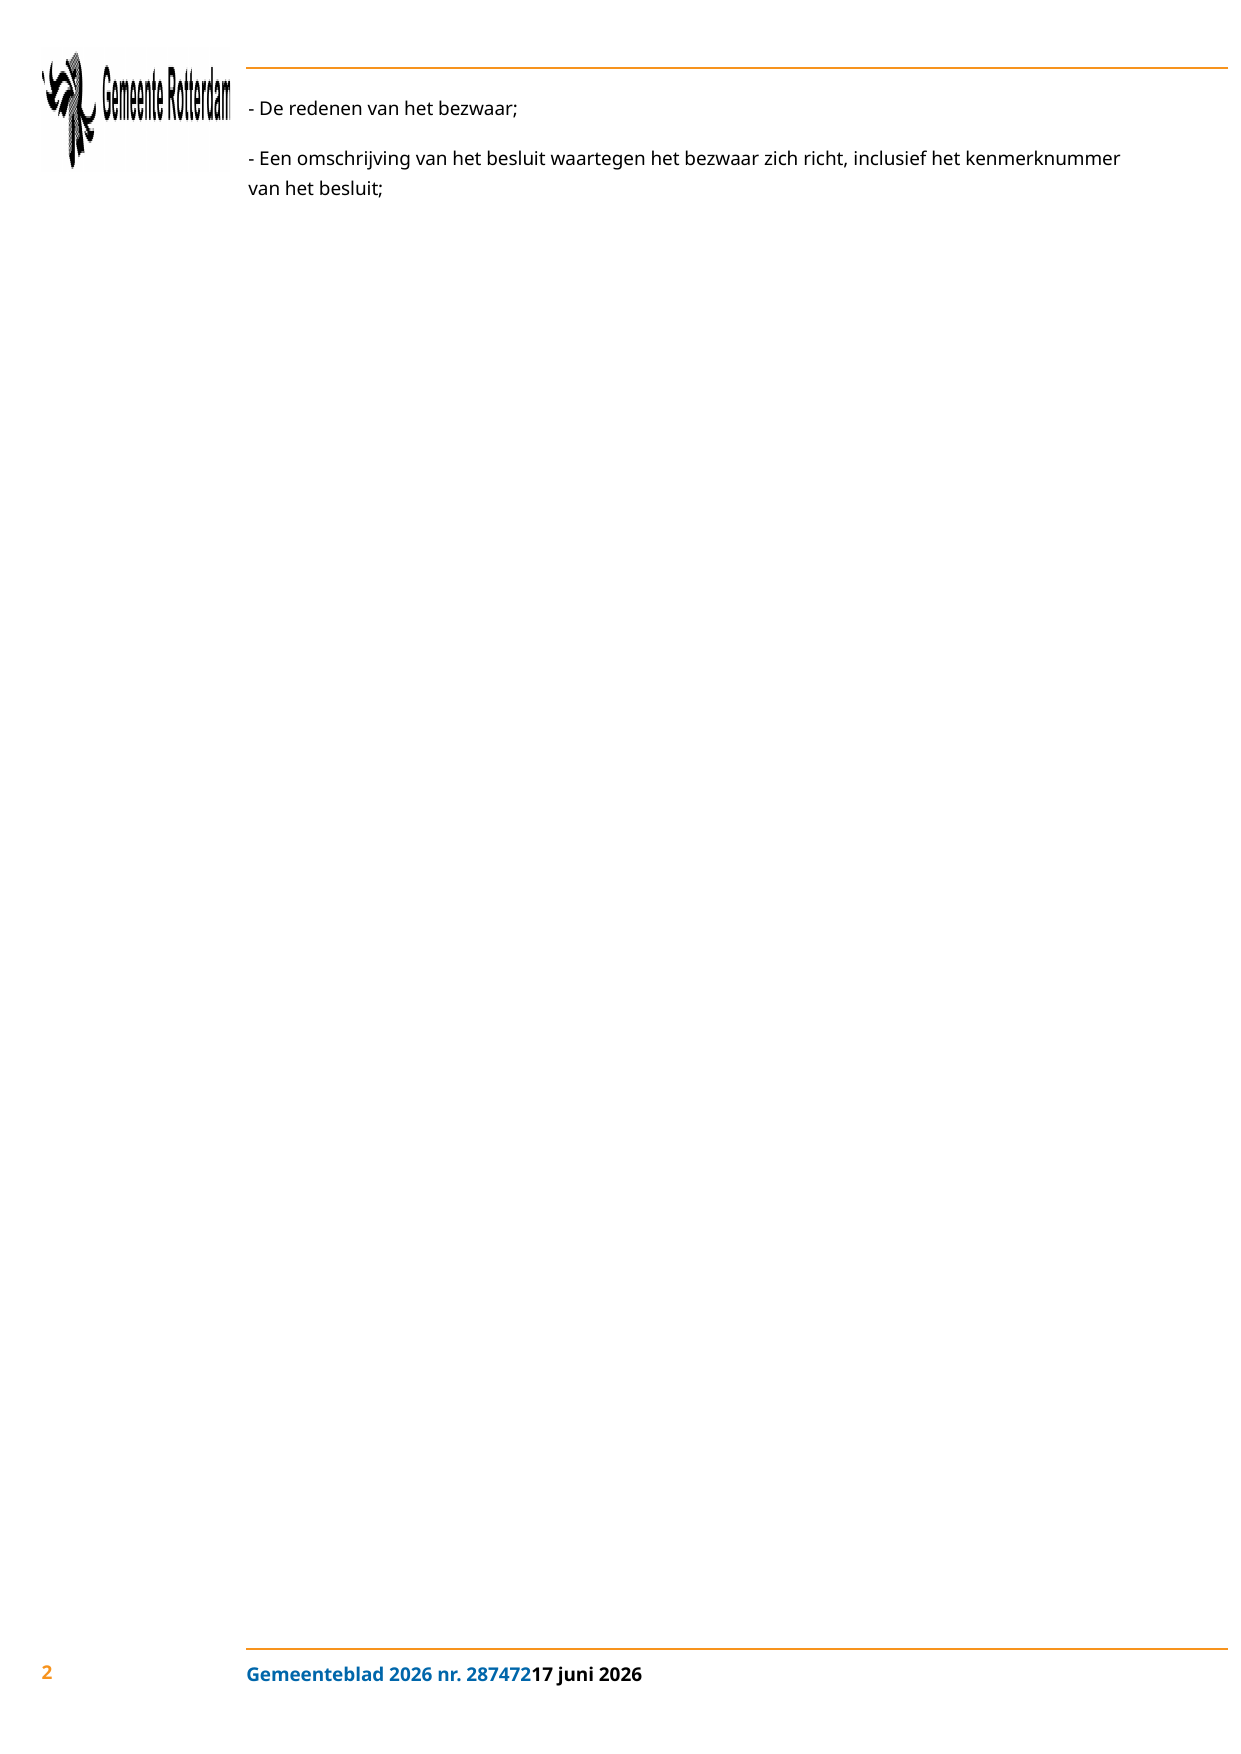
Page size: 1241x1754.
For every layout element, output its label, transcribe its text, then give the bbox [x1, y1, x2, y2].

text - De redenen van het bezwaar; [248, 95, 1152, 121]
text - Een omschrijving van het besluit waartegen het bezwaar zich richt, inclusief het kenmerknummer van het besluit; [248, 145, 1152, 201]
picture [41, 47, 231, 172]
